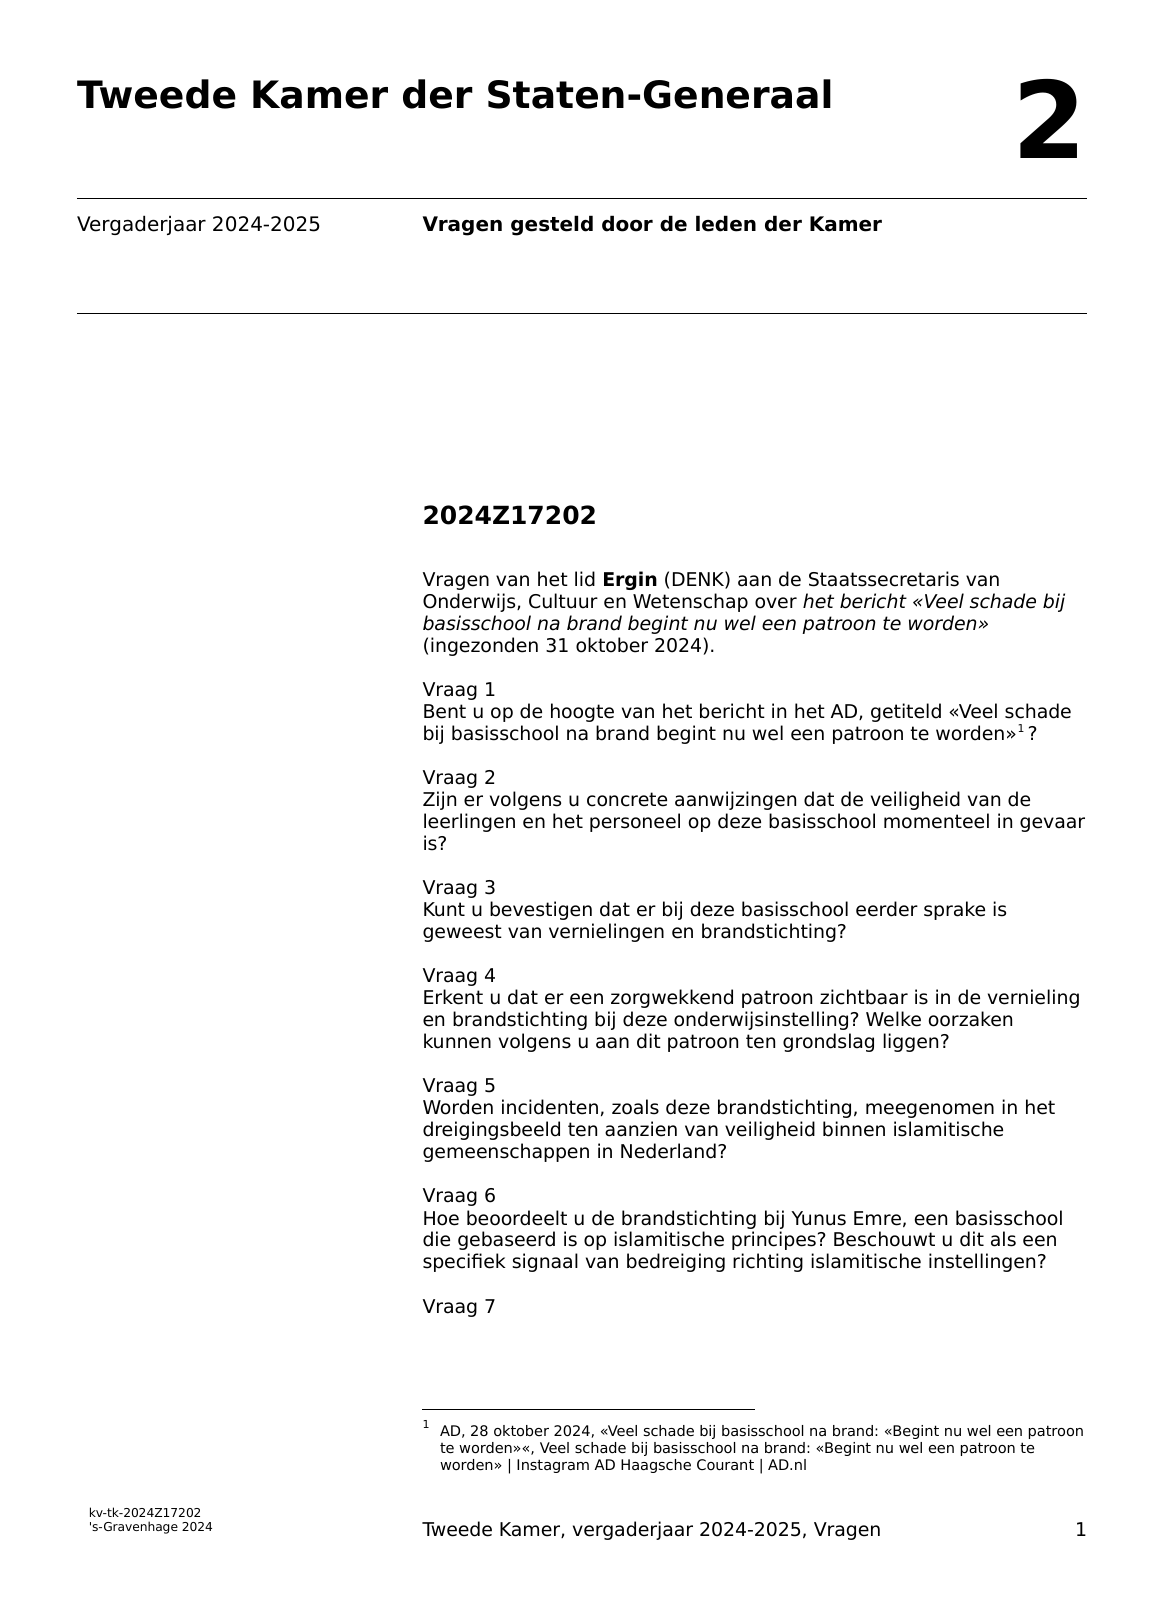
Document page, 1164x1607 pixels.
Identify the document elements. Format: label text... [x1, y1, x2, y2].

text Vraag 7 [422, 1296, 1087, 1317]
text Vragen van het lid Ergin (DENK) aan de Staatssecretaris van Onderwijs, Cultuur en Wetenschap over het bericht «Veel schade bij basisschool na brand begint nu wel een patroon te worden» (ingezonden 31 oktober 2024). [422, 569, 1087, 657]
text kv-tk-2024Z17202 [88, 1506, 323, 1520]
text Vraag 3 [422, 877, 1087, 899]
text Worden incidenten, zoals deze brandstichting, meegenomen in het dreigingsbeeld ten aanzien van veiligheid binnen islamitische gemeenschappen in Nederland? [422, 1097, 1087, 1163]
text 2024Z17202 [422, 501, 1087, 531]
text Kunt u bevestigen dat er bij deze basisschool eerder sprake is geweest van vernielingen en brandstichting? [422, 899, 1087, 943]
text Erkent u dat er een zorgwekkend patroon zichtbaar is in de vernieling en brandstichting bij deze onderwijsinstelling? Welke oorzaken kunnen volgens u aan dit patroon ten grondslag liggen? [422, 987, 1087, 1053]
text Vraag 5 [422, 1075, 1087, 1097]
table_header Tweede Kamer der Staten-Generaal [77, 59, 886, 198]
text Vraag 4 [422, 965, 1087, 987]
text Zijn er volgens u concrete aanwijzingen dat de veiligheid van de leerlingen en het personeel op deze basisschool momenteel in gevaar is? [422, 789, 1087, 855]
table_header 2 [886, 59, 1087, 198]
text Vraag 2 [422, 767, 1087, 789]
text Bent u op de hoogte van het bericht in het AD, getiteld «Veel schade bij basisschool na brand begint nu wel een patroon te worden»? [422, 701, 1087, 745]
table_cell Vergaderjaar 2024-2025 [77, 199, 422, 313]
text Vraag 6 [422, 1185, 1087, 1207]
text Vraag 1 [422, 679, 1087, 701]
text 's-Gravenhage 2024 [88, 1520, 323, 1534]
table_cell Vragen gesteld door de leden der Kamer [422, 199, 1087, 313]
text Hoe beoordeelt u de brandstichting bij Yunus Emre, een basisschool die gebaseerd is op islamitische principes? Beschouwt u dit als een specifiek signaal van bedreiging richting islamitische instellingen? [422, 1207, 1087, 1273]
text AD, 28 oktober 2024, «Veel schade bij basisschool na brand: «Begint nu wel een patroon te worden»«, Veel schade bij basisschool na brand: «Begint nu wel een patroon te worden» | Instagram AD Haagsche Courant | AD.nl [422, 1418, 1087, 1474]
